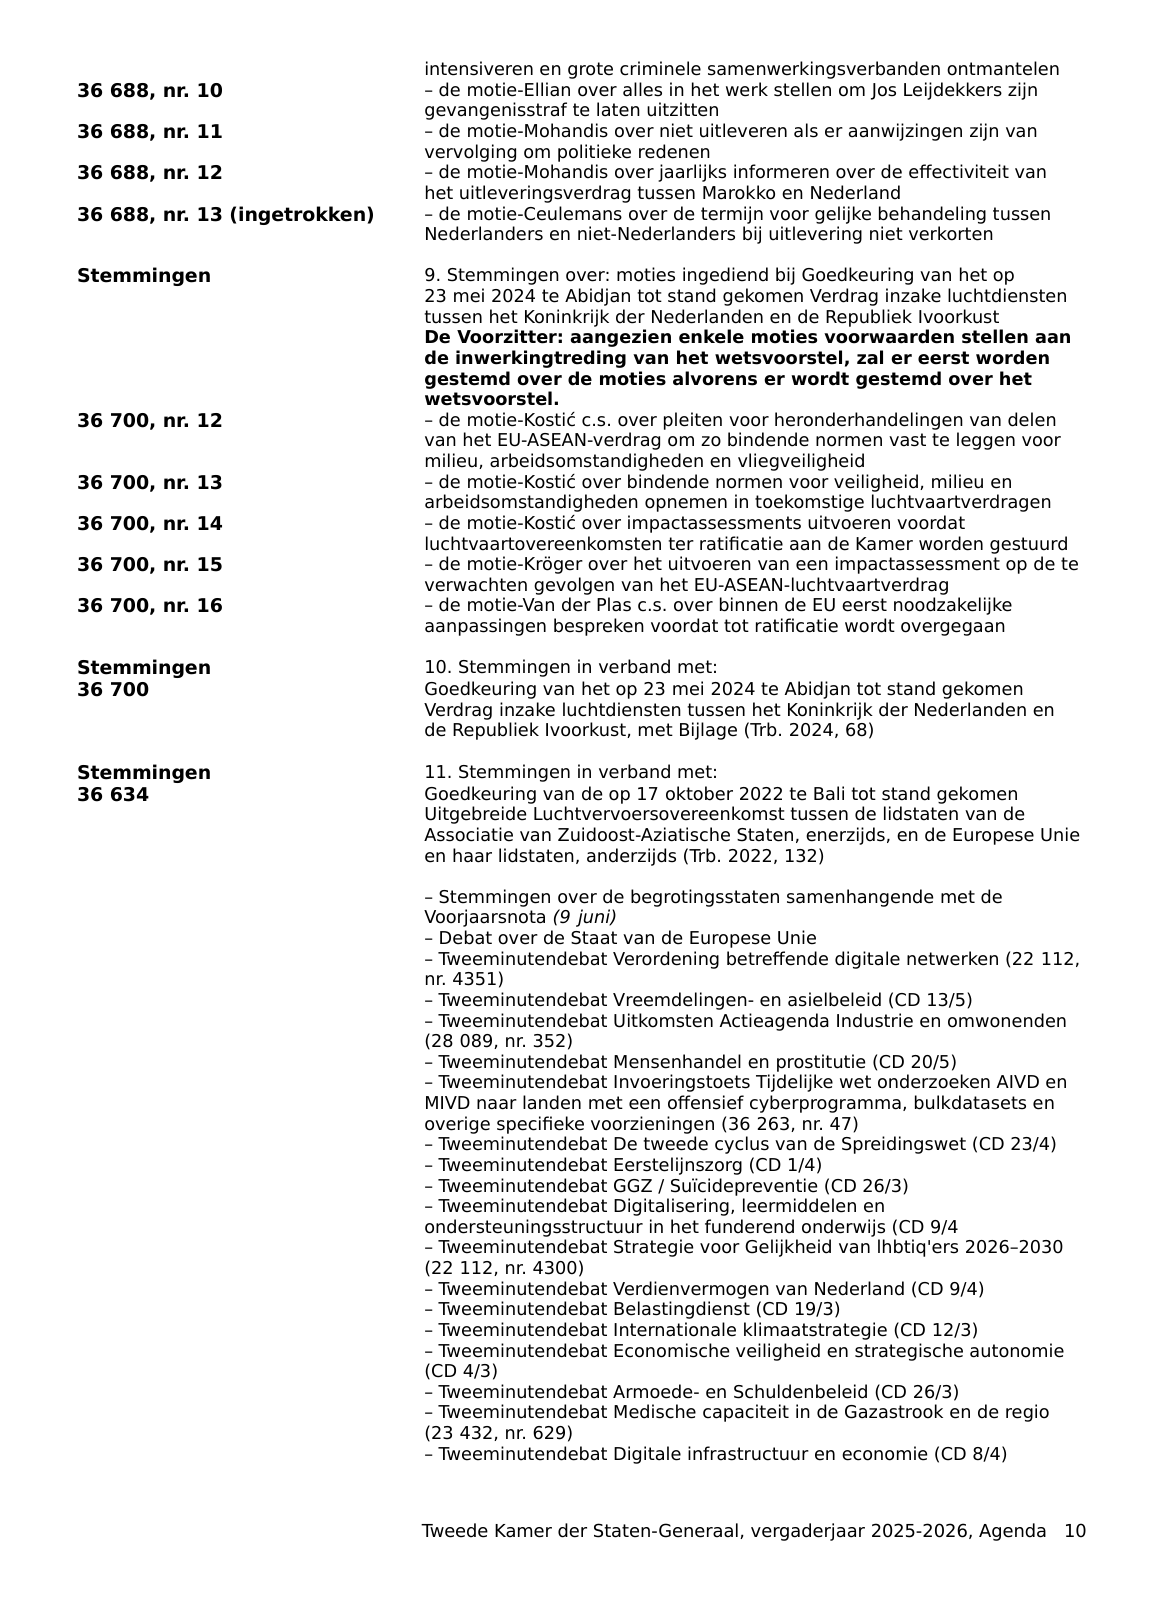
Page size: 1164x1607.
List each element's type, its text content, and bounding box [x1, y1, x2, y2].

table_cell [77, 245, 401, 265]
table_cell 10. Stemmingen in verband met: [418, 657, 1087, 679]
table_cell – Tweeminutendebat GGZ / Suïcidepreventie (CD 26/3) [418, 1176, 1087, 1196]
table_cell [77, 1320, 401, 1341]
table_cell [401, 1073, 418, 1134]
table_cell [401, 59, 418, 80]
table_cell [401, 1134, 418, 1155]
table_cell [77, 1052, 401, 1072]
table_cell [77, 1073, 401, 1134]
table_cell [401, 162, 418, 203]
table_cell 36 700 [77, 679, 401, 741]
table_cell [418, 866, 1087, 887]
table_cell [401, 1320, 418, 1341]
table_cell 36 700, nr. 16 [77, 595, 401, 637]
table_cell [77, 637, 401, 657]
table_cell 36 700, nr. 14 [77, 513, 401, 554]
table_cell Goedkeuring van het op 23 mei 2024 te Abidjan tot stand gekomen Verdrag inzake luchtdiensten tussen het Koninkrijk der Nederlanden en de Republiek Ivoorkust, met Bijlage (Trb. 2024, 68) [418, 679, 1087, 741]
table_cell [401, 513, 418, 554]
table_cell [77, 1176, 401, 1196]
table_cell [418, 245, 1087, 265]
table_cell [401, 121, 418, 162]
table_cell [77, 1299, 401, 1320]
table_cell [401, 410, 418, 472]
table_cell [77, 59, 401, 80]
table_cell De Voorzitter: aangezien enkele moties voorwaarden stellen aan de inwerkingtreding van het wetsvoorstel, zal er eerst worden gestemd over de moties alvorens er wordt gestemd over het wetsvoorstel. [418, 327, 1087, 410]
table_cell – Tweeminutendebat Digitalisering, leermiddelen en ondersteuningsstructuur in het funderend onderwijs (CD 9/4 [418, 1196, 1087, 1237]
table_cell [77, 928, 401, 949]
table_cell [401, 204, 418, 245]
table_cell [401, 80, 418, 121]
table_cell 36 700, nr. 13 [77, 472, 401, 513]
table_cell [77, 990, 401, 1011]
table_cell [401, 784, 418, 866]
table_cell [401, 928, 418, 949]
table_cell [401, 327, 418, 410]
table_cell [401, 637, 418, 657]
table_cell [77, 1155, 401, 1176]
table_cell – Tweeminutendebat Economische veiligheid en strategische autonomie (CD 4/3) [418, 1341, 1087, 1382]
table_cell [401, 595, 418, 637]
table_cell [401, 245, 418, 265]
table_cell Stemmingen [77, 265, 401, 327]
table_cell [401, 1341, 418, 1382]
table_cell [77, 1444, 401, 1464]
table_cell [77, 1196, 401, 1237]
table_cell [401, 554, 418, 595]
table_cell – de motie-Van der Plas c.s. over binnen de EU eerst noodzakelijke aanpassingen bespreken voordat tot ratificatie wordt overgegaan [418, 595, 1087, 637]
table_cell [77, 1341, 401, 1382]
table_cell – Debat over de Staat van de Europese Unie [418, 928, 1087, 949]
table_cell – de motie-Kostić c.s. over pleiten voor heronderhandelingen van delen van het EU-ASEAN-verdrag om zo bindende normen vast te leggen voor milieu, arbeidsomstandigheden en vliegveiligheid [418, 410, 1087, 472]
table_cell – de motie-Mohandis over niet uitleveren als er aanwijzingen zijn van vervolging om politieke redenen [418, 121, 1087, 162]
table_cell Stemmingen [77, 657, 401, 679]
table_cell – de motie-Mohandis over jaarlijks informeren over de effectiviteit van het uitleveringsverdrag tussen Marokko en Nederland [418, 162, 1087, 203]
table_cell [401, 1176, 418, 1196]
table_cell [401, 657, 418, 679]
table_cell [401, 265, 418, 327]
table_cell intensiveren en grote criminele samenwerkingsverbanden ontmantelen [418, 59, 1087, 80]
table_cell – de motie-Kröger over het uitvoeren van een impactassessment op de te verwachten gevolgen van het EU-ASEAN-luchtvaartverdrag [418, 554, 1087, 595]
table_cell – Tweeminutendebat Digitale infrastructuur en economie (CD 8/4) [418, 1444, 1087, 1464]
table_cell 11. Stemmingen in verband met: [418, 762, 1087, 784]
table_cell [401, 1196, 418, 1237]
table_cell – Tweeminutendebat Invoeringstoets Tijdelijke wet onderzoeken AIVD en MIVD naar landen met een offensief cyberprogramma, bulkdatasets en overige specifieke voorzieningen (36 263, nr. 47) [418, 1073, 1087, 1134]
table_cell – Tweeminutendebat Eerstelijnszorg (CD 1/4) [418, 1155, 1087, 1176]
table_cell [77, 1134, 401, 1155]
table_cell [401, 679, 418, 741]
table_cell 36 700, nr. 15 [77, 554, 401, 595]
table_cell – Tweeminutendebat Verordening betreffende digitale netwerken (22 112, nr. 4351) [418, 949, 1087, 990]
table_cell [77, 1279, 401, 1299]
table_cell [401, 1382, 418, 1402]
table_cell [418, 741, 1087, 762]
table_cell [77, 887, 401, 928]
table_cell [401, 1279, 418, 1299]
table_cell [401, 1011, 418, 1052]
table_cell [401, 990, 418, 1011]
table_cell – de motie-Ellian over alles in het werk stellen om Jos Leijdekkers zijn gevangenisstraf te laten uitzitten [418, 80, 1087, 121]
table_cell [418, 637, 1087, 657]
table_cell [401, 1238, 418, 1279]
table_cell 36 634 [77, 784, 401, 866]
table_cell – Tweeminutendebat Mensenhandel en prostitutie (CD 20/5) [418, 1052, 1087, 1072]
table_cell 36 688, nr. 12 [77, 162, 401, 203]
table_cell – de motie-Ceulemans over de termijn voor gelijke behandeling tussen Nederlanders en niet-Nederlanders bij uitlevering niet verkorten [418, 204, 1087, 245]
table_cell – Tweeminutendebat Strategie voor Gelijkheid van lhbtiq'ers 2026–2030 (22 112, nr. 4300) [418, 1238, 1087, 1279]
table_cell – Tweeminutendebat Verdienvermogen van Nederland (CD 9/4) [418, 1279, 1087, 1299]
table_cell 36 688, nr. 11 [77, 121, 401, 162]
table_cell [401, 1155, 418, 1176]
table_cell 36 688, nr. 13 (ingetrokken) [77, 204, 401, 245]
table_cell – de motie-Kostić over impactassessments uitvoeren voordat luchtvaartovereenkomsten ter ratificatie aan de Kamer worden gestuurd [418, 513, 1087, 554]
table_cell [401, 866, 418, 887]
table_cell [77, 866, 401, 887]
table_cell [401, 1444, 418, 1464]
table_cell [77, 1382, 401, 1402]
table_cell – Tweeminutendebat De tweede cyclus van de Spreidingswet (CD 23/4) [418, 1134, 1087, 1155]
table_cell – Tweeminutendebat Vreemdelingen- en asielbeleid (CD 13/5) [418, 990, 1087, 1011]
table_cell 36 700, nr. 12 [77, 410, 401, 472]
table_cell [77, 1011, 401, 1052]
table_cell – Tweeminutendebat Internationale klimaatstrategie (CD 12/3) [418, 1320, 1087, 1341]
table_cell – Tweeminutendebat Medische capaciteit in de Gazastrook en de regio (23 432, nr. 629) [418, 1403, 1087, 1444]
table_cell Stemmingen [77, 762, 401, 784]
table_cell [401, 472, 418, 513]
table_cell [401, 1299, 418, 1320]
table_cell 9. Stemmingen over: moties ingediend bij Goedkeuring van het op 23 mei 2024 te Abidjan tot stand gekomen Verdrag inzake luchtdiensten tussen het Koninkrijk der Nederlanden en de Republiek Ivoorkust [418, 265, 1087, 327]
table_cell [401, 949, 418, 990]
table_cell [77, 1238, 401, 1279]
table_cell Goedkeuring van de op 17 oktober 2022 te Bali tot stand gekomen Uitgebreide Luchtvervoersovereenkomst tussen de lidstaten van de Associatie van Zuidoost-Aziatische Staten, enerzijds, en de Europese Unie en haar lidstaten, anderzijds (Trb. 2022, 132) [418, 784, 1087, 866]
table_cell – Stemmingen over de begrotingsstaten samenhangende met de Voorjaarsnota (9 juni) [418, 887, 1087, 928]
table_cell [401, 1052, 418, 1072]
table_cell [401, 762, 418, 784]
table_cell [401, 741, 418, 762]
table_cell – Tweeminutendebat Uitkomsten Actieagenda Industrie en omwonenden (28 089, nr. 352) [418, 1011, 1087, 1052]
table_cell [77, 327, 401, 410]
table_cell [77, 949, 401, 990]
table_cell – Tweeminutendebat Armoede- en Schuldenbeleid (CD 26/3) [418, 1382, 1087, 1402]
table_cell [77, 1403, 401, 1444]
table_cell [401, 887, 418, 928]
table_cell – Tweeminutendebat Belastingdienst (CD 19/3) [418, 1299, 1087, 1320]
table_cell – de motie-Kostić over bindende normen voor veiligheid, milieu en arbeidsomstandigheden opnemen in toekomstige luchtvaartverdragen [418, 472, 1087, 513]
table_cell [401, 1403, 418, 1444]
table_cell 36 688, nr. 10 [77, 80, 401, 121]
table_cell [77, 741, 401, 762]
